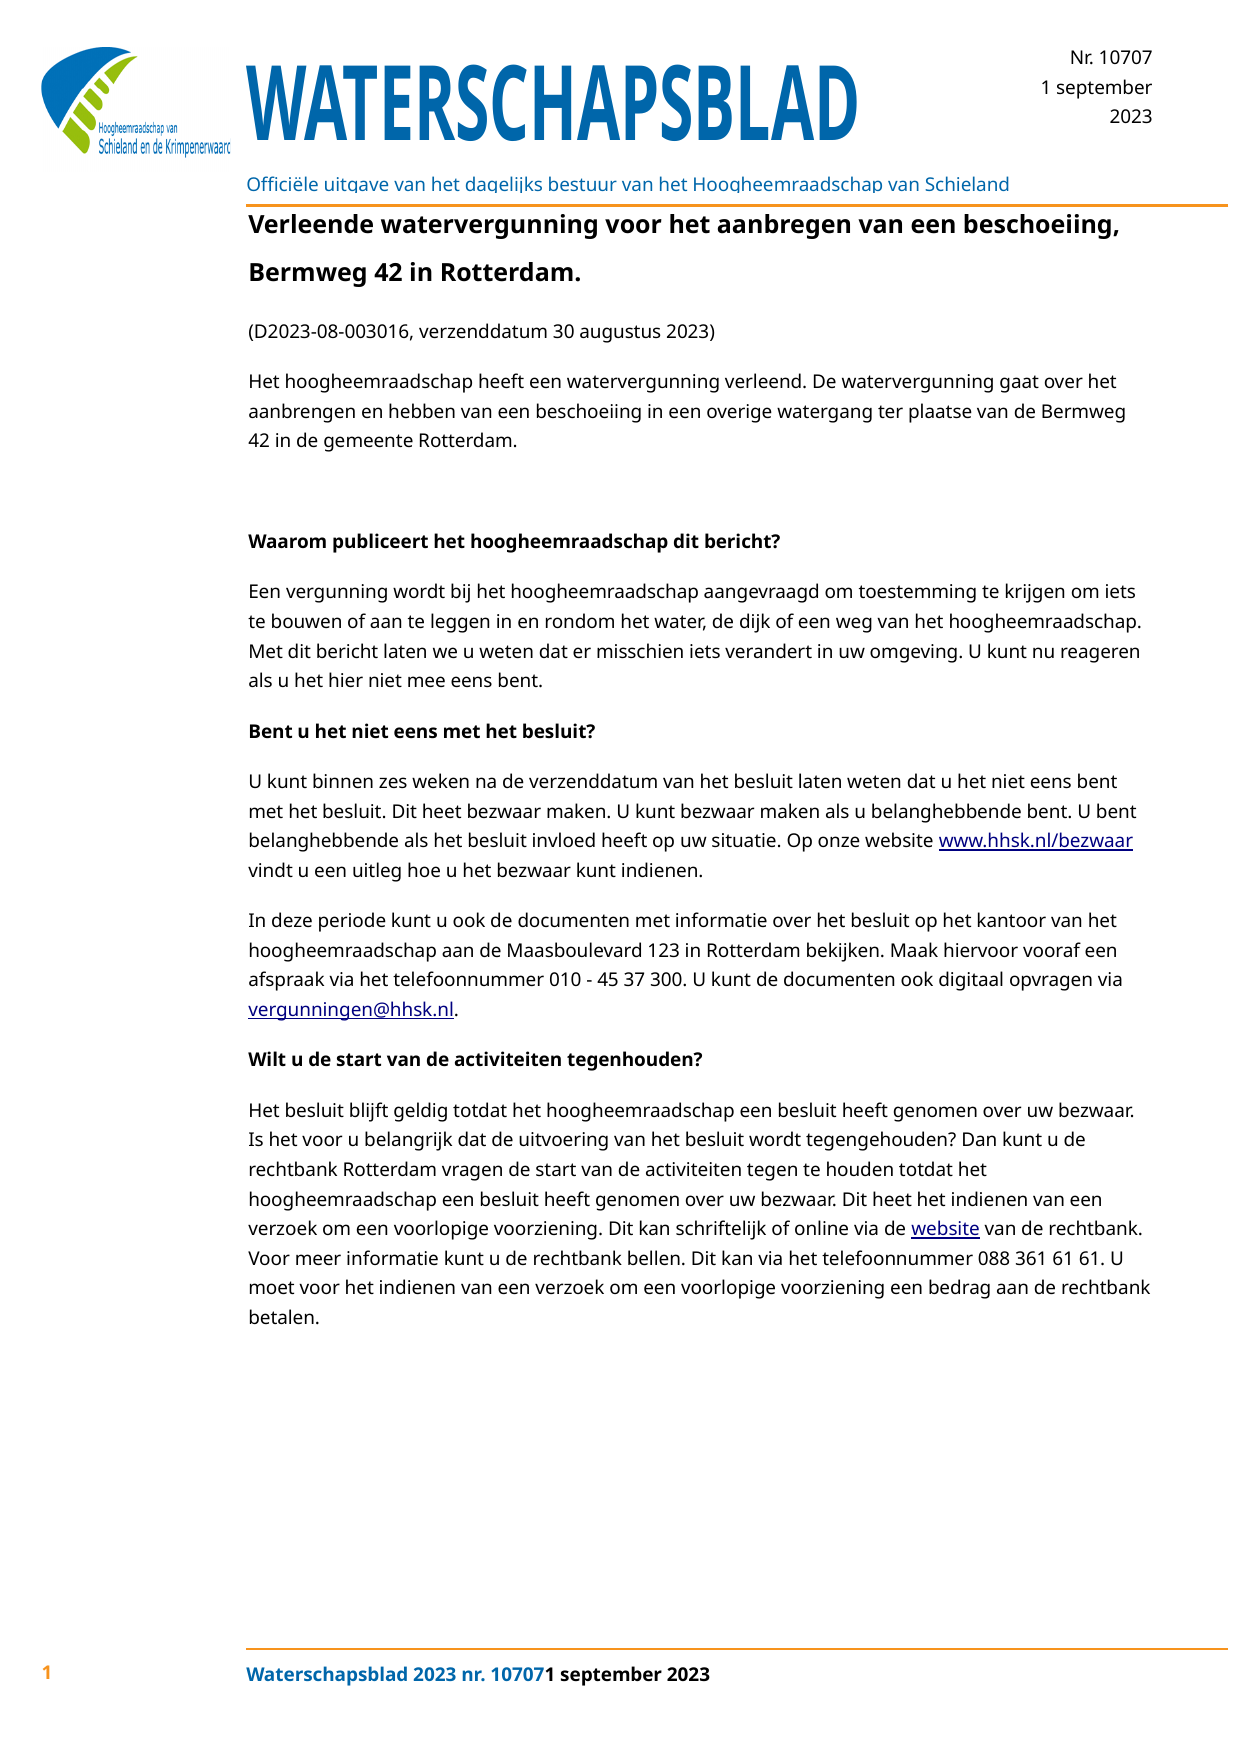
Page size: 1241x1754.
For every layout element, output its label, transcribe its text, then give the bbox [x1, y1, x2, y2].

text Wilt u de start van de activiteiten tegenhouden? [248, 1047, 1152, 1072]
text (D2023-08-003016, verzenddatum 30 augustus 2023) [248, 318, 1152, 344]
text Het besluit blijft geldig totdat het hoogheemraadschap een besluit heeft genomen over uw bezwaar. Is het voor u belangrijk dat de uitvoering van het besluit wordt tegengehouden? Dan kunt u de rechtbank Rotterdam vragen de start van de activiteiten tegen te houden totdat het hoogheemraadschap een besluit heeft genomen over uw bezwaar. Dit heet het indienen van een verzoek om een voorlopige voorziening. Dit kan schriftelijk of online via de website van de rechtbank. Voor meer informatie kunt u de rechtbank bellen. Dit kan via het telefoonnummer 088 361 61 61. U moet voor het indienen van een verzoek om een voorlopige voorziening een bedrag aan de rechtbank betalen. [248, 1097, 1152, 1330]
text Verleende watervergunning voor het aanbregen van een beschoeiing, Bermweg 42 in Rotterdam. [248, 207, 1152, 288]
text Bent u het niet eens met het besluit? [248, 718, 1152, 744]
text In deze periode kunt u ook de documenten met informatie over het besluit op het kantoor van het hoogheemraadschap aan de Maasboulevard 123 in Rotterdam bekijken. Maak hiervoor vooraf een afspraak via het telefoonnummer 010 - 45 37 300. U kunt de documenten ook digitaal opvragen via vergunningen@hhsk.nl. [248, 907, 1152, 1022]
picture [41, 47, 231, 172]
text Waarom publiceert het hoogheemraadschap dit bericht? [248, 528, 1152, 554]
text U kunt binnen zes weken na de verzenddatum van het besluit laten weten dat u het niet eens bent met het besluit. Dit heet bezwaar maken. U kunt bezwaar maken als u belanghebbende bent. U bent belanghebbende als het besluit invloed heeft op uw situatie. Op onze website www.hhsk.nl/bezwaar vindt u een uitleg hoe u het bezwaar kunt indienen. [248, 768, 1152, 883]
text Het hoogheemraadschap heeft een watervergunning verleend. De watervergunning gaat over het aanbrengen en hebben van een beschoeiing in een overige watergang ter plaatse van de Bermweg 42 in de gemeente Rotterdam. [248, 368, 1152, 453]
text Een vergunning wordt bij het hoogheemraadschap aangevraagd om toestemming te krijgen om iets te bouwen of aan te leggen in en rondom het water, de dijk of een weg van het hoogheemraadschap. Met dit bericht laten we u weten dat er misschien iets verandert in uw omgeving. U kunt nu reageren als u het hier niet mee eens bent. [248, 579, 1152, 693]
